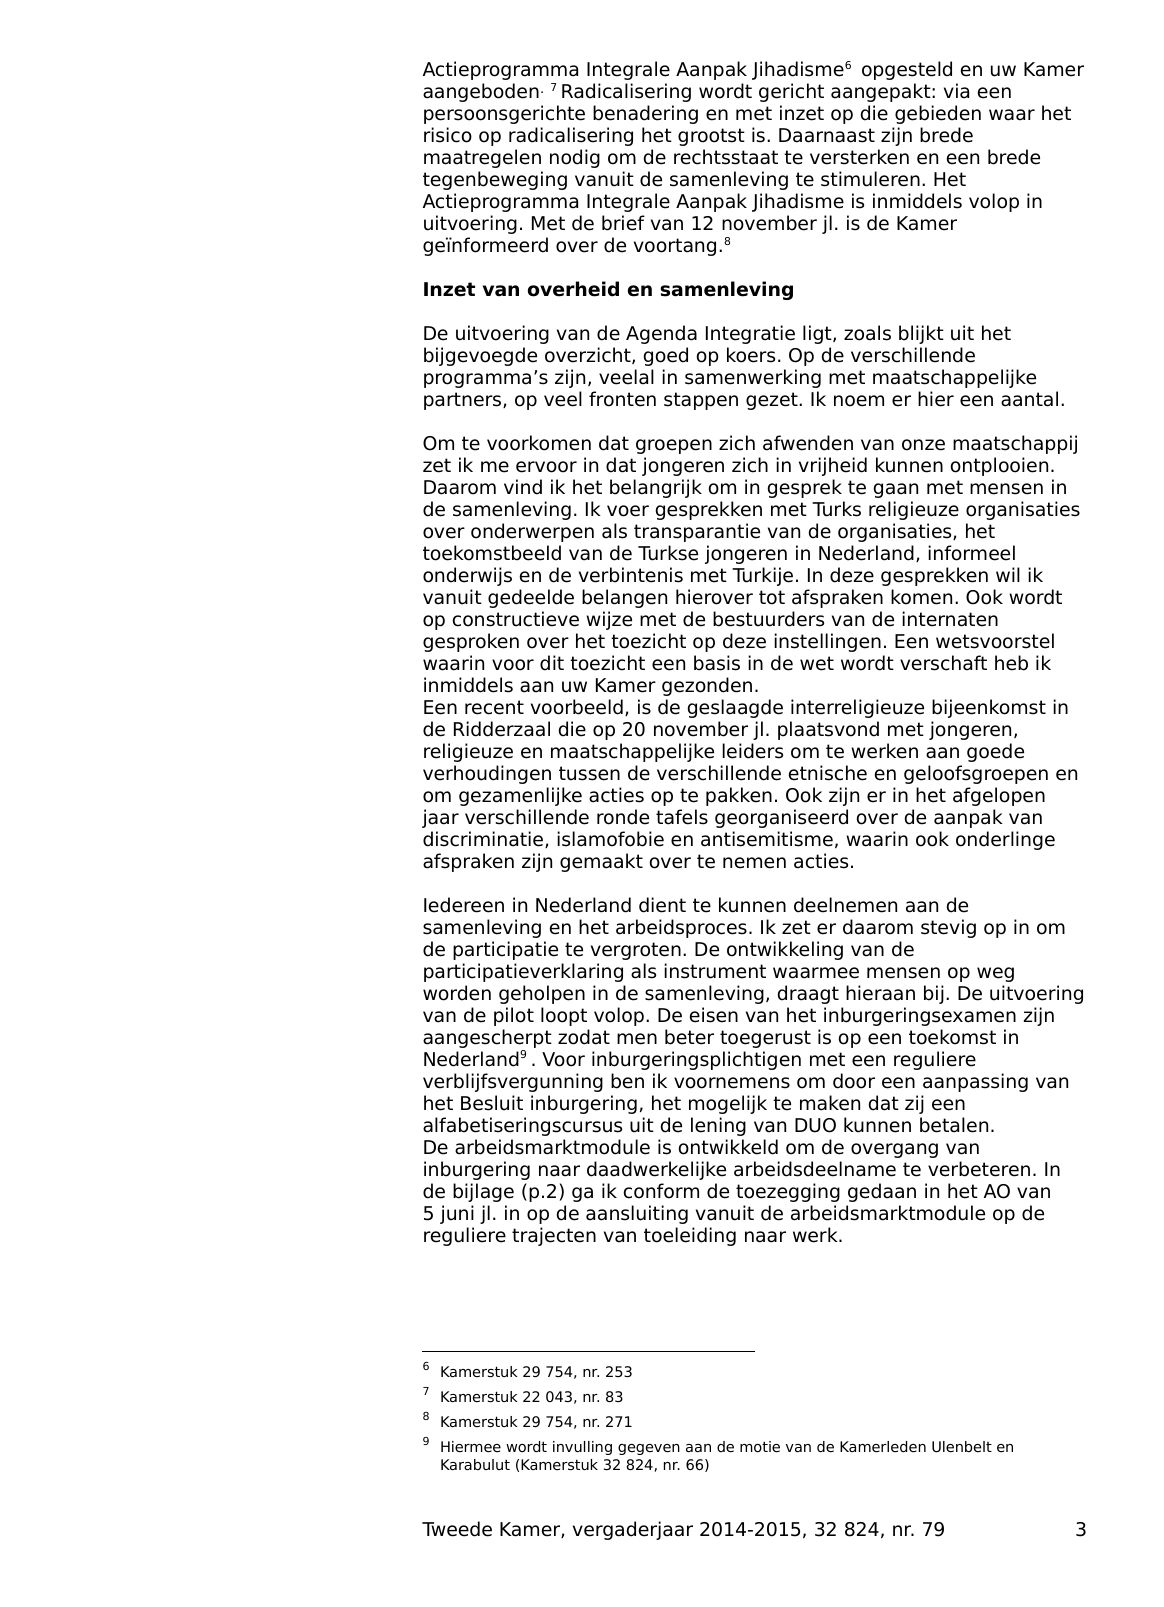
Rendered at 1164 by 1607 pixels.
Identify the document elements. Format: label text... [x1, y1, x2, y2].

text Kamerstuk 29 754, nr. 253 [422, 1360, 1087, 1382]
subtitle Inzet van overheid en samenleving [422, 279, 1087, 301]
text De arbeidsmarktmodule is ontwikkeld om de overgang van inburgering naar daadwerkelijke arbeidsdeelname te verbeteren. In de bijlage (p.2) ga ik conform de toezegging gedaan in het AO van 5 juni jl. in op de aansluiting vanuit de arbeidsmarktmodule op de reguliere trajecten van toeleiding naar werk. [422, 1137, 1087, 1247]
text Een recent voorbeeld, is de geslaagde interreligieuze bijeenkomst in de Ridderzaal die op 20 november jl. plaatsvond met jongeren, religieuze en maatschappelijke leiders om te werken aan goede verhoudingen tussen de verschillende etnische en geloofsgroepen en om gezamenlijke acties op te pakken. Ook zijn er in het afgelopen jaar verschillende ronde tafels georganiseerd over de aanpak van discriminatie, islamofobie en antisemitisme, waarin ook onderlinge afspraken zijn gemaakt over te nemen acties. [422, 697, 1087, 873]
text Om te voorkomen dat groepen zich afwenden van onze maatschappij zet ik me ervoor in dat jongeren zich in vrijheid kunnen ontplooien. Daarom vind ik het belangrijk om in gesprek te gaan met mensen in de samenleving. Ik voer gesprekken met Turks religieuze organisaties over onderwerpen als transparantie van de organisaties, het toekomstbeeld van de Turkse jongeren in Nederland, informeel onderwijs en de verbintenis met Turkije. In deze gesprekken wil ik vanuit gedeelde belangen hierover tot afspraken komen. Ook wordt op constructieve wijze met de bestuurders van de internaten gesproken over het toezicht op deze instellingen. Een wetsvoorstel waarin voor dit toezicht een basis in de wet wordt verschaft heb ik inmiddels aan uw Kamer gezonden. [422, 433, 1087, 697]
text Kamerstuk 29 754, nr. 271 [422, 1410, 1087, 1432]
text Actieprogramma Integrale Aanpak Jihadisme opgesteld en uw Kamer aangeboden. Radicalisering wordt gericht aangepakt: via een persoonsgerichte benadering en met inzet op die gebieden waar het risico op radicalisering het grootst is. Daarnaast zijn brede maatregelen nodig om de rechtsstaat te versterken en een brede tegenbeweging vanuit de samenleving te stimuleren. Het Actieprogramma Integrale Aanpak Jihadisme is inmiddels volop in uitvoering. Met de brief van 12 november jl. is de Kamer geïnformeerd over de voortang. [422, 59, 1087, 257]
text Kamerstuk 22 043, nr. 83 [422, 1385, 1087, 1407]
text De uitvoering van de Agenda Integratie ligt, zoals blijkt uit het bijgevoegde overzicht, goed op koers. Op de verschillende programma’s zijn, veelal in samenwerking met maatschappelijke partners, op veel fronten stappen gezet. Ik noem er hier een aantal. [422, 323, 1087, 411]
text Iedereen in Nederland dient te kunnen deelnemen aan de samenleving en het arbeidsproces. Ik zet er daarom stevig op in om de participatie te vergroten. De ontwikkeling van de participatieverklaring als instrument waarmee mensen op weg worden geholpen in de samenleving, draagt hieraan bij. De uitvoering van de pilot loopt volop. De eisen van het inburgeringsexamen zijn aangescherpt zodat men beter toegerust is op een toekomst in Nederland. Voor inburgeringsplichtigen met een reguliere verblijfsvergunning ben ik voornemens om door een aanpassing van het Besluit inburgering, het mogelijk te maken dat zij een alfabetiseringscursus uit de lening van DUO kunnen betalen. [422, 895, 1087, 1137]
text Hiermee wordt invulling gegeven aan de motie van de Kamerleden Ulenbelt en Karabulut (Kamerstuk 32 824, nr. 66) [422, 1435, 1087, 1474]
